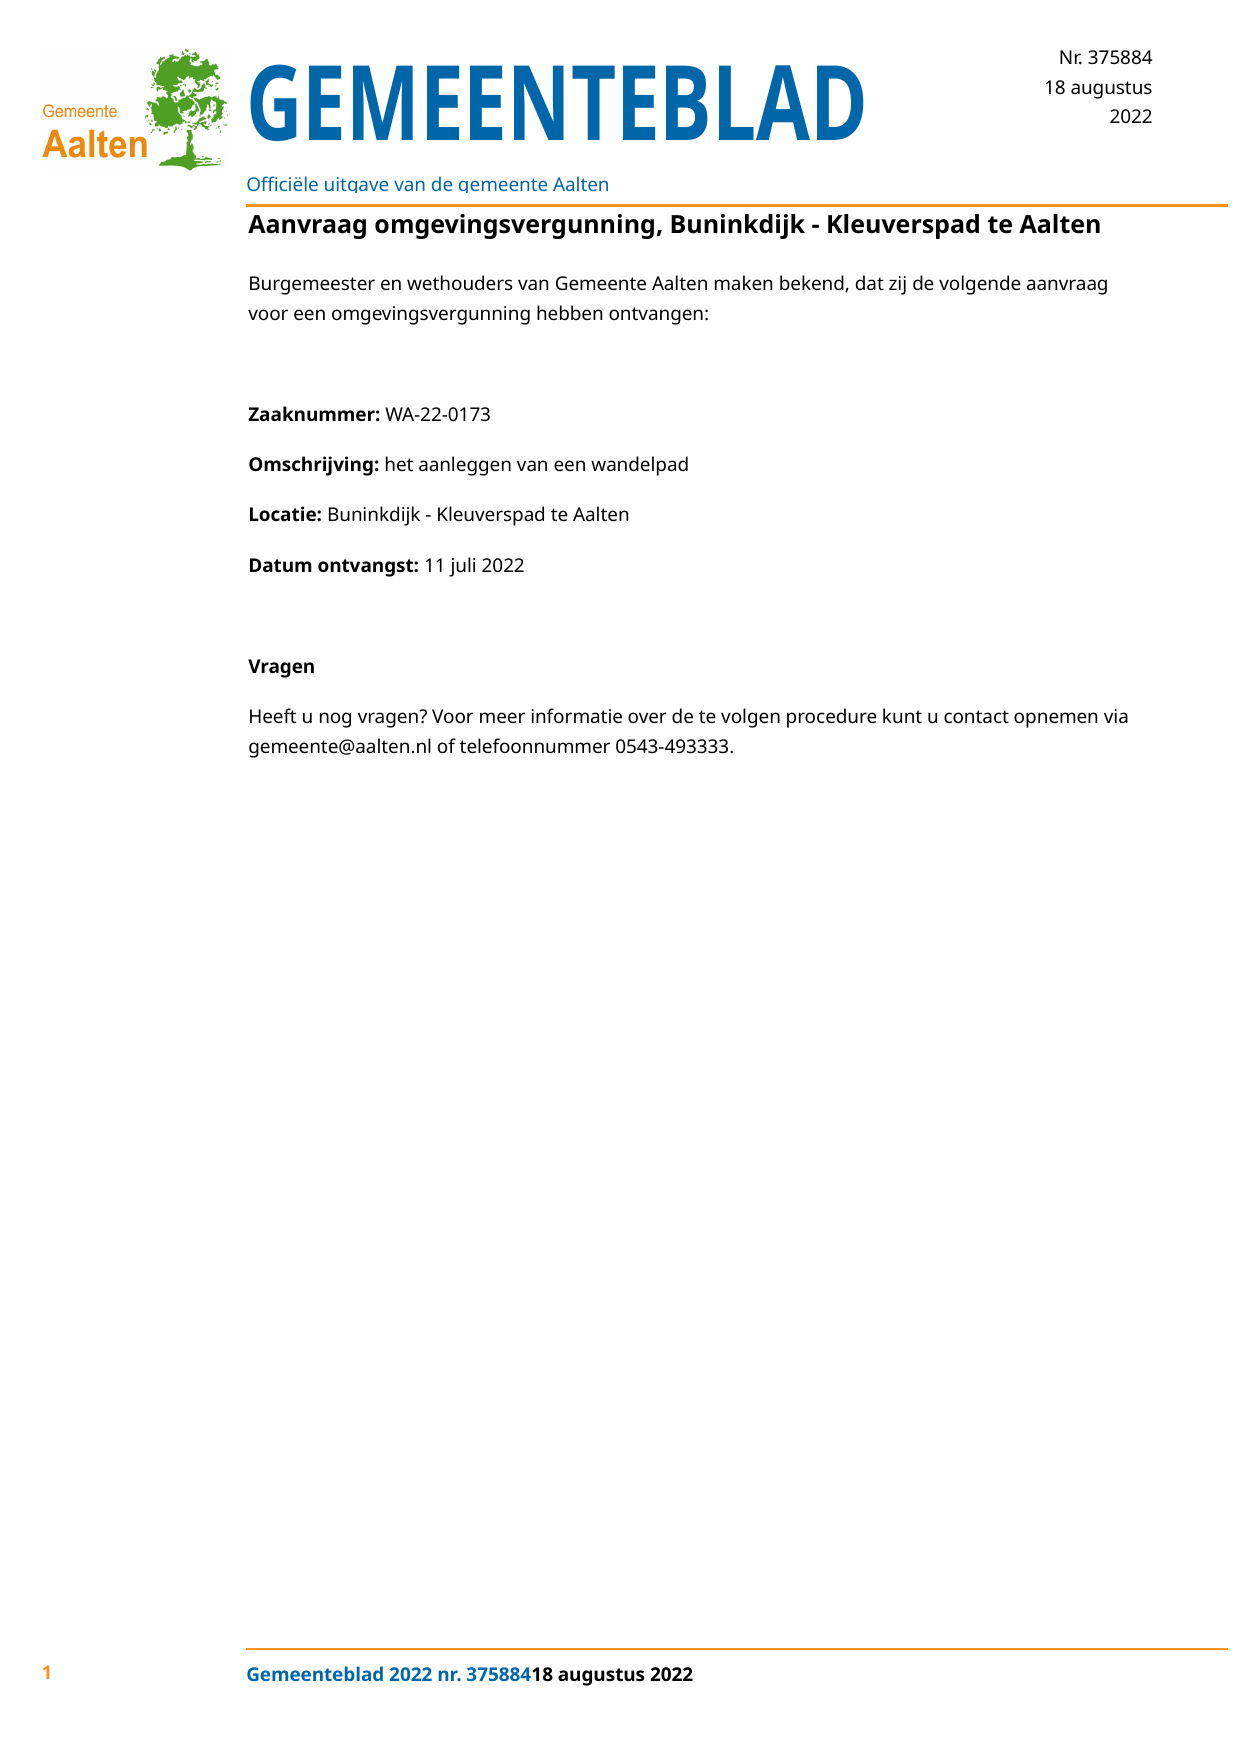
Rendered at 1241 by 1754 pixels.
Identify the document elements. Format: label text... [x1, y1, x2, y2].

text Omschrijving: het aanleggen van een wandelpad [248, 451, 1152, 477]
text Locatie: Buninkdijk - Kleuverspad te Aalten [248, 502, 1152, 527]
text Vragen [248, 653, 1152, 678]
text Zaaknummer: WA-22-0173 [248, 401, 1152, 426]
text Burgemeester en wethouders van Gemeente Aalten maken bekend, dat zij de volgende aanvraag voor een omgevingsvergunning hebben ontvangen: [248, 270, 1152, 326]
text Aanvraag omgevingsvergunning, Buninkdijk - Kleuverspad te Aalten [248, 207, 1152, 241]
picture [41, 47, 231, 172]
text Heeft u nog vragen? Voor meer informatie over de te volgen procedure kunt u contact opnemen via gemeente@aalten.nl of telefoonnummer 0543-493333. [248, 703, 1152, 758]
text Datum ontvangst: 11 juli 2022 [248, 552, 1152, 578]
